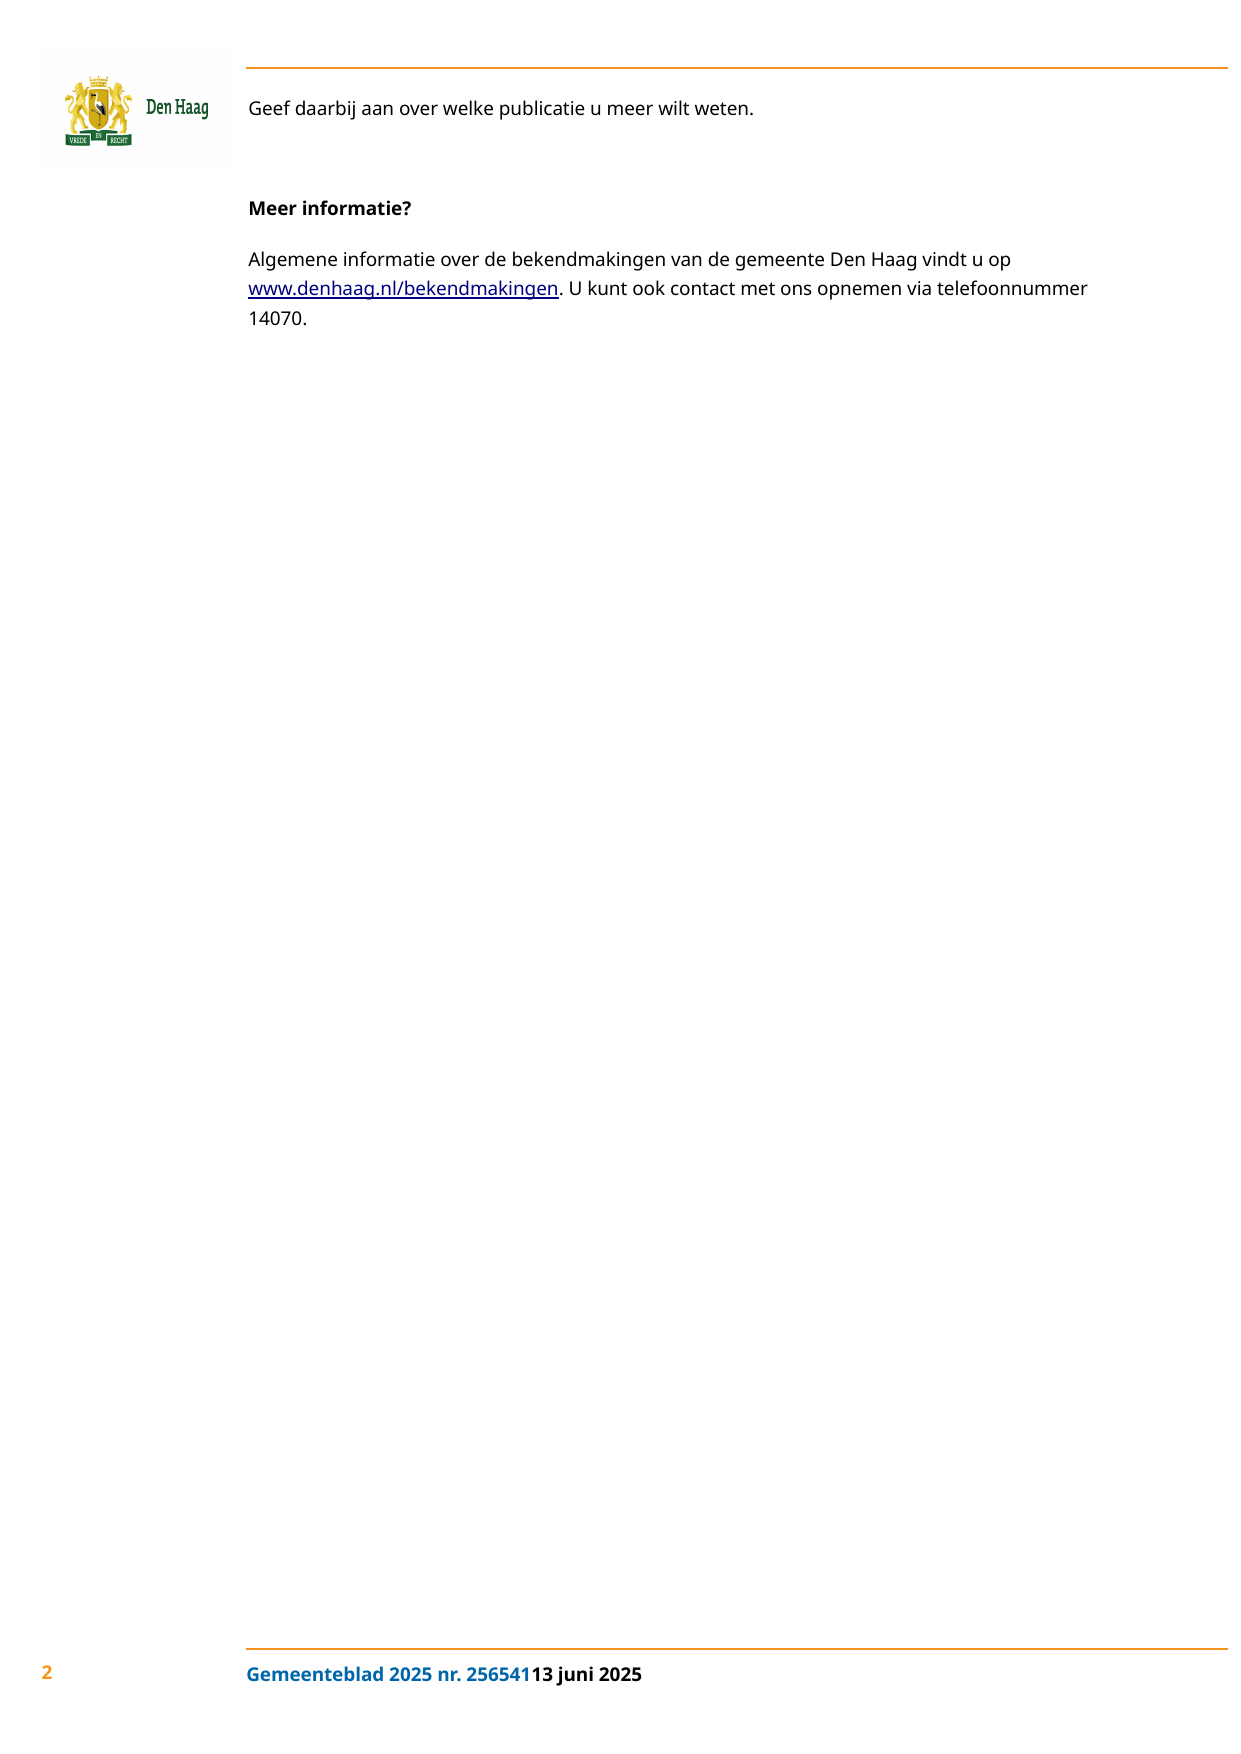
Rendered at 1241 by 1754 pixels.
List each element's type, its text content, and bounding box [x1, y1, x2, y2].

text Meer informatie? [248, 196, 1152, 221]
text Algemene informatie over de bekendmakingen van de gemeente Den Haag vindt u op www.denhaag.nl/bekendmakingen. U kunt ook contact met ons opnemen via telefoonnummer 14070. [248, 246, 1152, 331]
text Geef daarbij aan over welke publicatie u meer wilt weten. [248, 95, 1152, 121]
picture [41, 47, 231, 172]
